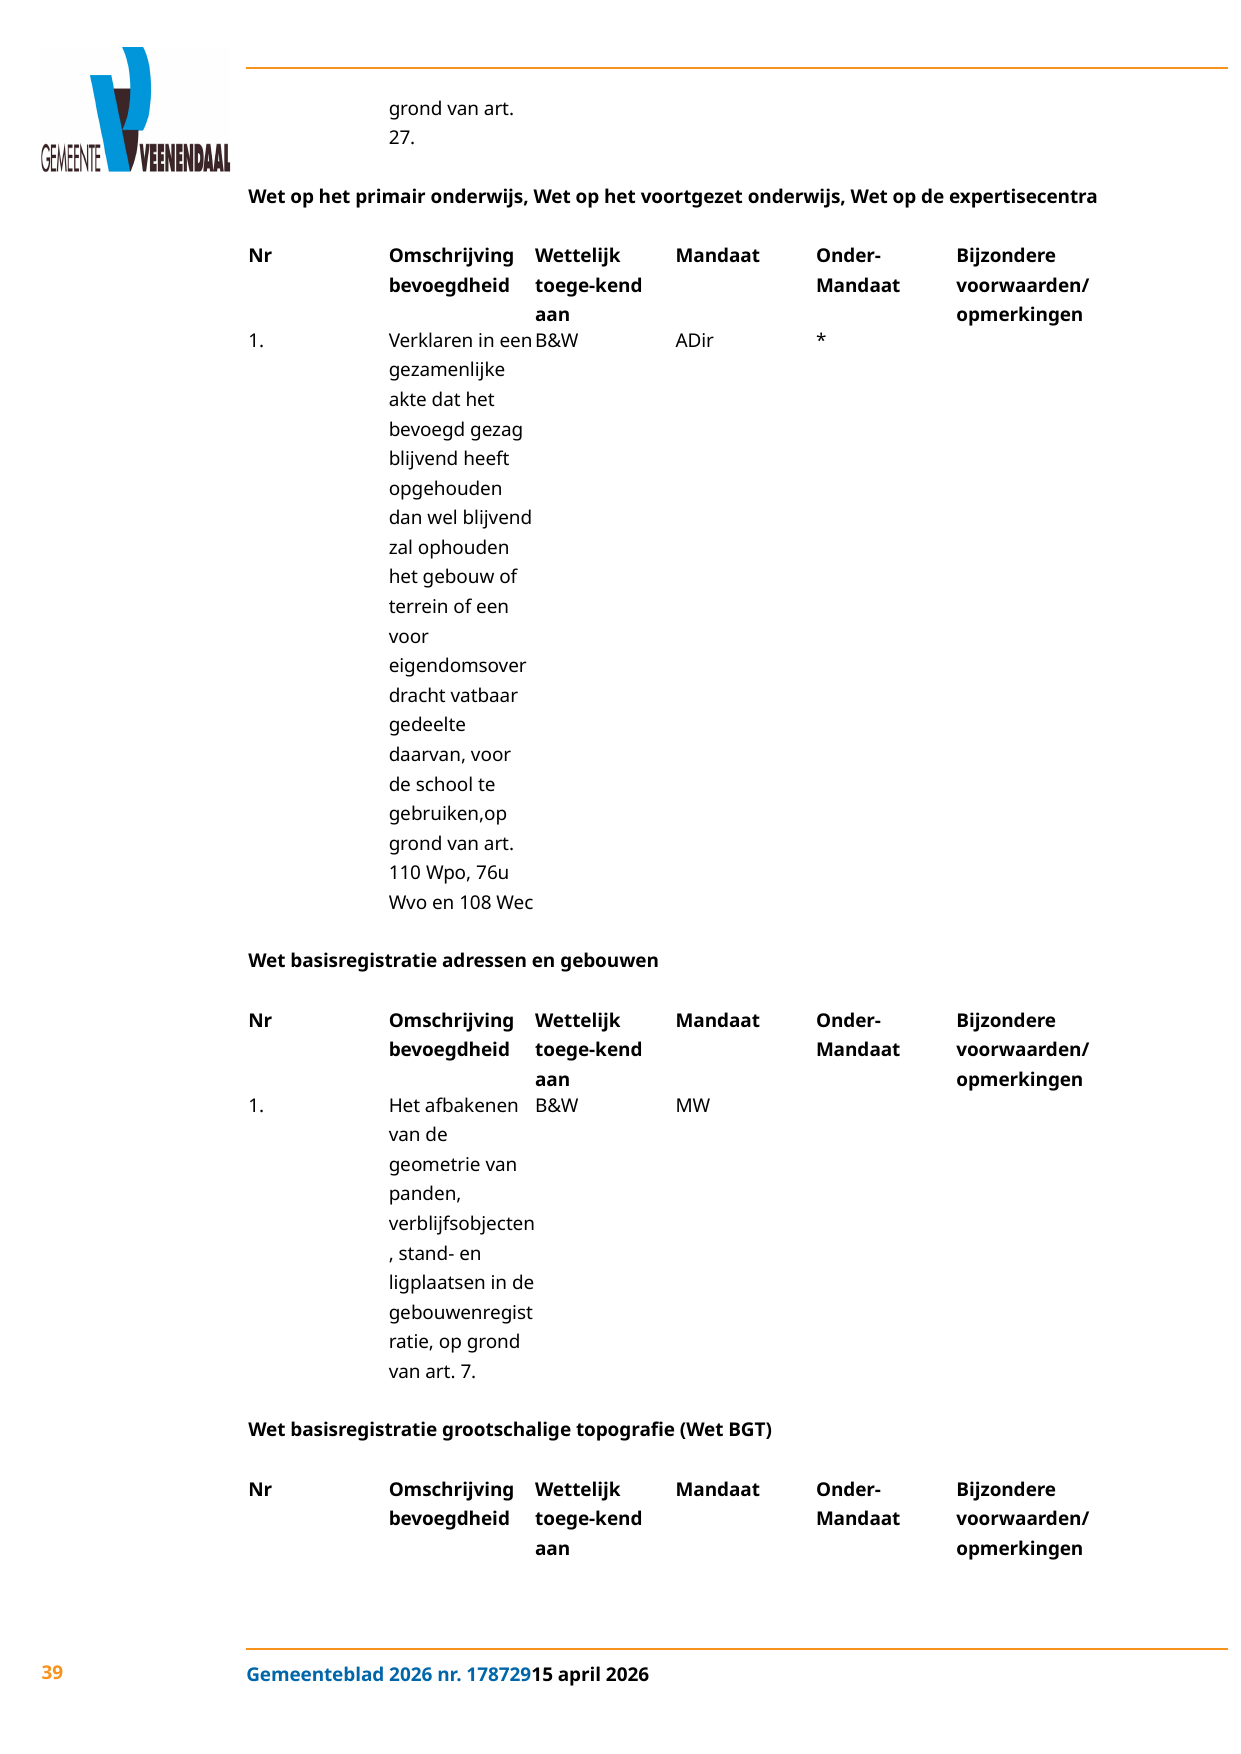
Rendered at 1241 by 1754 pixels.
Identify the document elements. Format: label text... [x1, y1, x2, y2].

table_cell [956, 1092, 1152, 1384]
table_cell MW [675, 1092, 816, 1384]
table_cell B&W [535, 327, 675, 915]
table_header Omschrijving bevoegdheid [389, 1007, 535, 1092]
table_header Onder- Mandaat [816, 242, 956, 327]
table_header Wettelijk toege-kend aan [535, 242, 675, 327]
table_header Nr [248, 1007, 388, 1092]
picture [41, 47, 130, 172]
text Wet basisregistratie adressen en gebouwen [248, 948, 1152, 973]
table_cell [248, 95, 388, 150]
table_cell B&W [535, 1092, 675, 1384]
table_cell [675, 95, 816, 150]
text Wet basisregistratie grootschalige topografie (Wet BGT) [248, 1417, 1152, 1442]
table_cell [956, 95, 1152, 150]
table_header Mandaat [675, 1476, 816, 1561]
table_header Wettelijk toege-kend aan [535, 1476, 675, 1561]
table_cell [956, 327, 1152, 915]
picture [123, 47, 231, 172]
table_header Bijzondere voorwaarden/ opmerkingen [956, 1476, 1152, 1561]
table_cell ADir [675, 327, 816, 915]
table_header Bijzondere voorwaarden/ opmerkingen [956, 242, 1152, 327]
table_cell 1. [248, 327, 388, 915]
table_cell [816, 1092, 956, 1384]
table_header Nr [248, 242, 388, 327]
table_header Onder- Mandaat [816, 1476, 956, 1561]
table_cell [816, 95, 956, 150]
table_header Wettelijk toege-kend aan [535, 1007, 675, 1092]
text Wet op het primair onderwijs, Wet op het voortgezet onderwijs, Wet op de expertisecentra [248, 183, 1152, 209]
table_cell [535, 95, 675, 150]
table_cell Verklaren in een gezamenlijke akte dat het bevoegd gezag blijvend heeft opgehouden dan wel blijvend zal ophouden het gebouw of terrein of een voor eigendomsoverdracht vatbaar gedeelte daarvan, voor de school te gebruiken,op grond van art. 110 Wpo, 76u Wvo en 108 Wec [389, 327, 535, 915]
table_cell Het afbakenen van de geometrie van panden, verblijfsobjecten, stand- en ligplaatsen in de gebouwenregistratie, op grond van art. 7. [389, 1092, 535, 1384]
table_header Omschrijving bevoegdheid [389, 242, 535, 327]
table_cell 1. [248, 1092, 388, 1384]
table_header Omschrijving bevoegdheid [389, 1476, 535, 1561]
table_cell grond van art. 27. [389, 95, 535, 150]
table_header Nr [248, 1476, 388, 1561]
table_header Mandaat [675, 242, 816, 327]
table_header Onder- Mandaat [816, 1007, 956, 1092]
table_cell * [816, 327, 956, 915]
table_header Bijzondere voorwaarden/ opmerkingen [956, 1007, 1152, 1092]
table_header Mandaat [675, 1007, 816, 1092]
